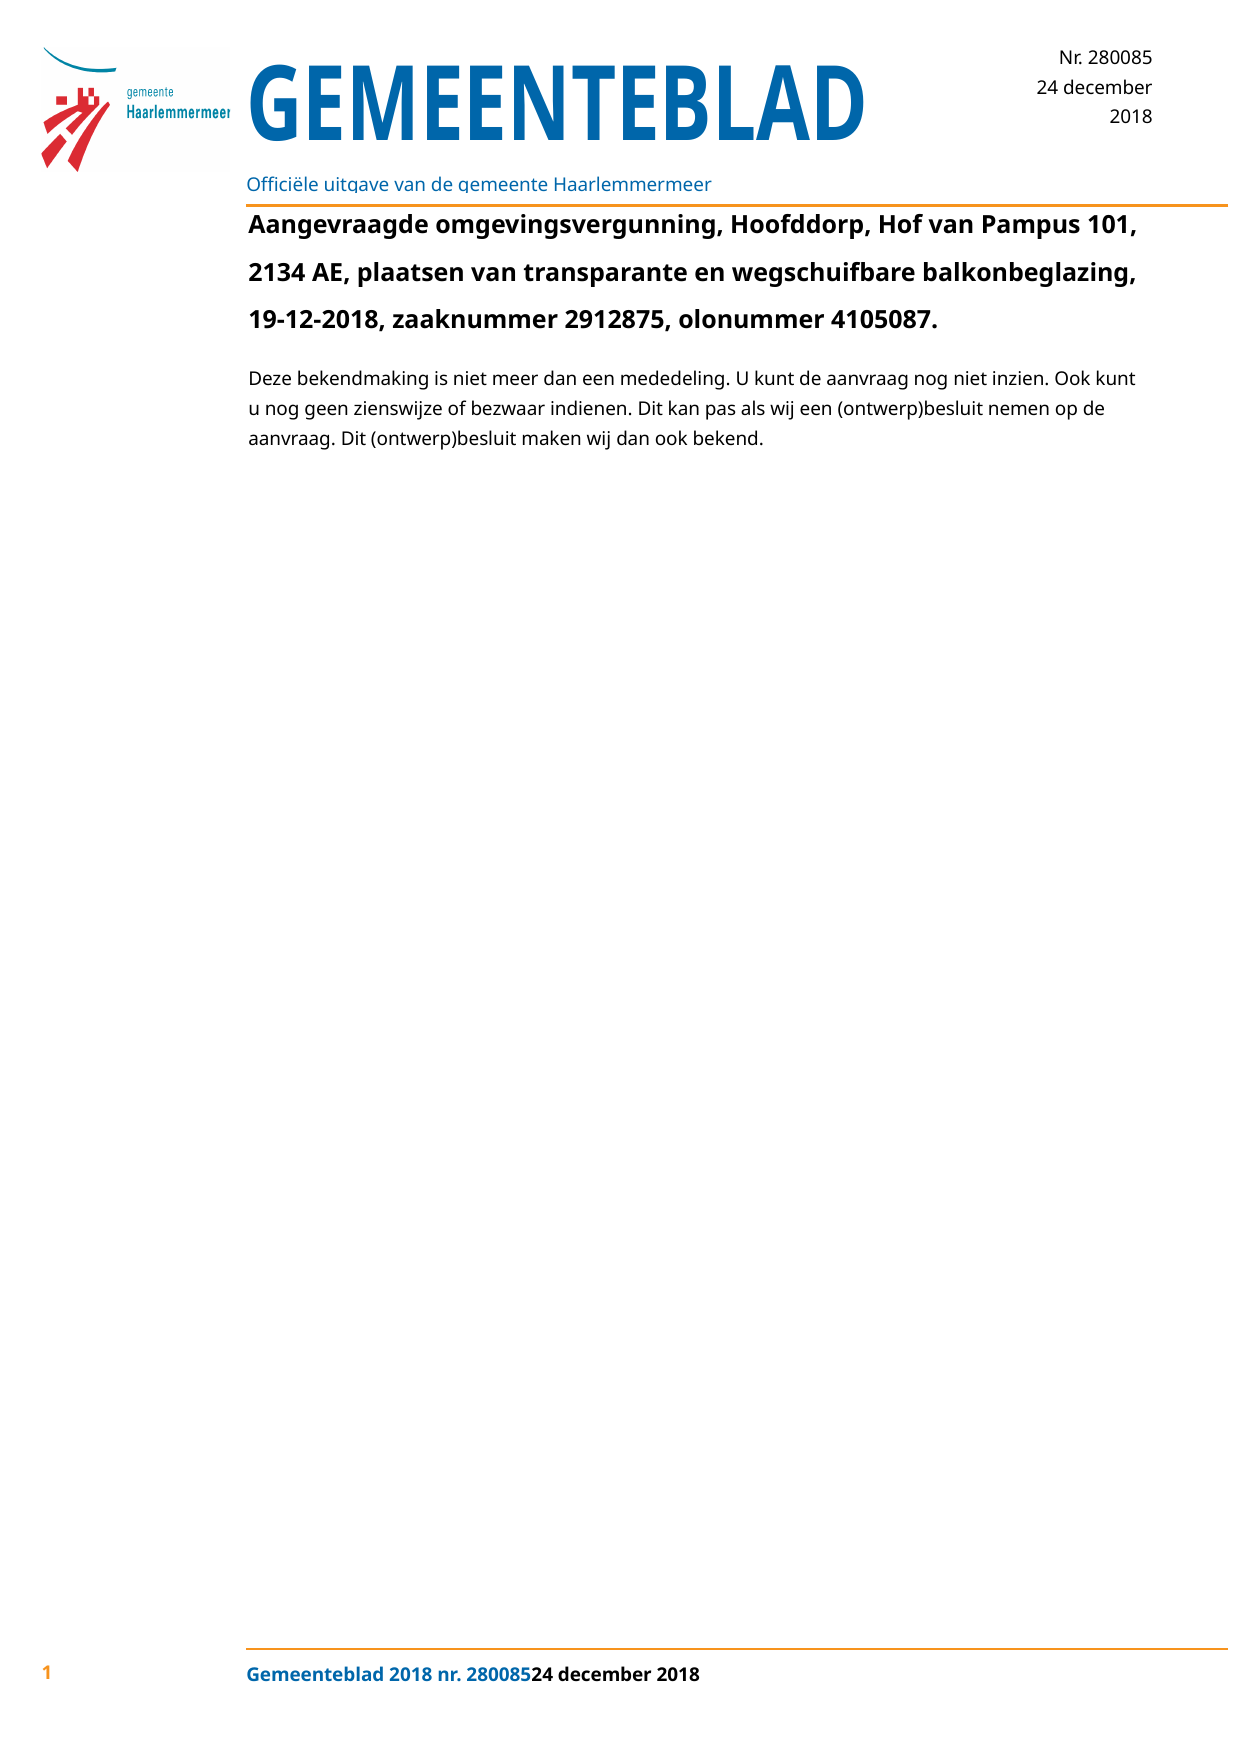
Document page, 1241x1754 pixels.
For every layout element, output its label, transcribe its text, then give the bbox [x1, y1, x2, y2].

text Aangevraagde omgevingsvergunning, Hoofddorp, Hof van Pampus 101, 2134 AE, plaatsen van transparante en wegschuifbare balkonbeglazing, 19-12-2018, zaaknummer 2912875, olonummer 4105087. [248, 207, 1152, 336]
text Deze bekendmaking is niet meer dan een mededeling. U kunt de aanvraag nog niet inzien. Ook kunt u nog geen zienswijze of bezwaar indienen. Dit kan pas als wij een (ontwerp)besluit nemen op de aanvraag. Dit (ontwerp)besluit maken wij dan ook bekend. [248, 366, 1152, 450]
picture [41, 47, 231, 172]
